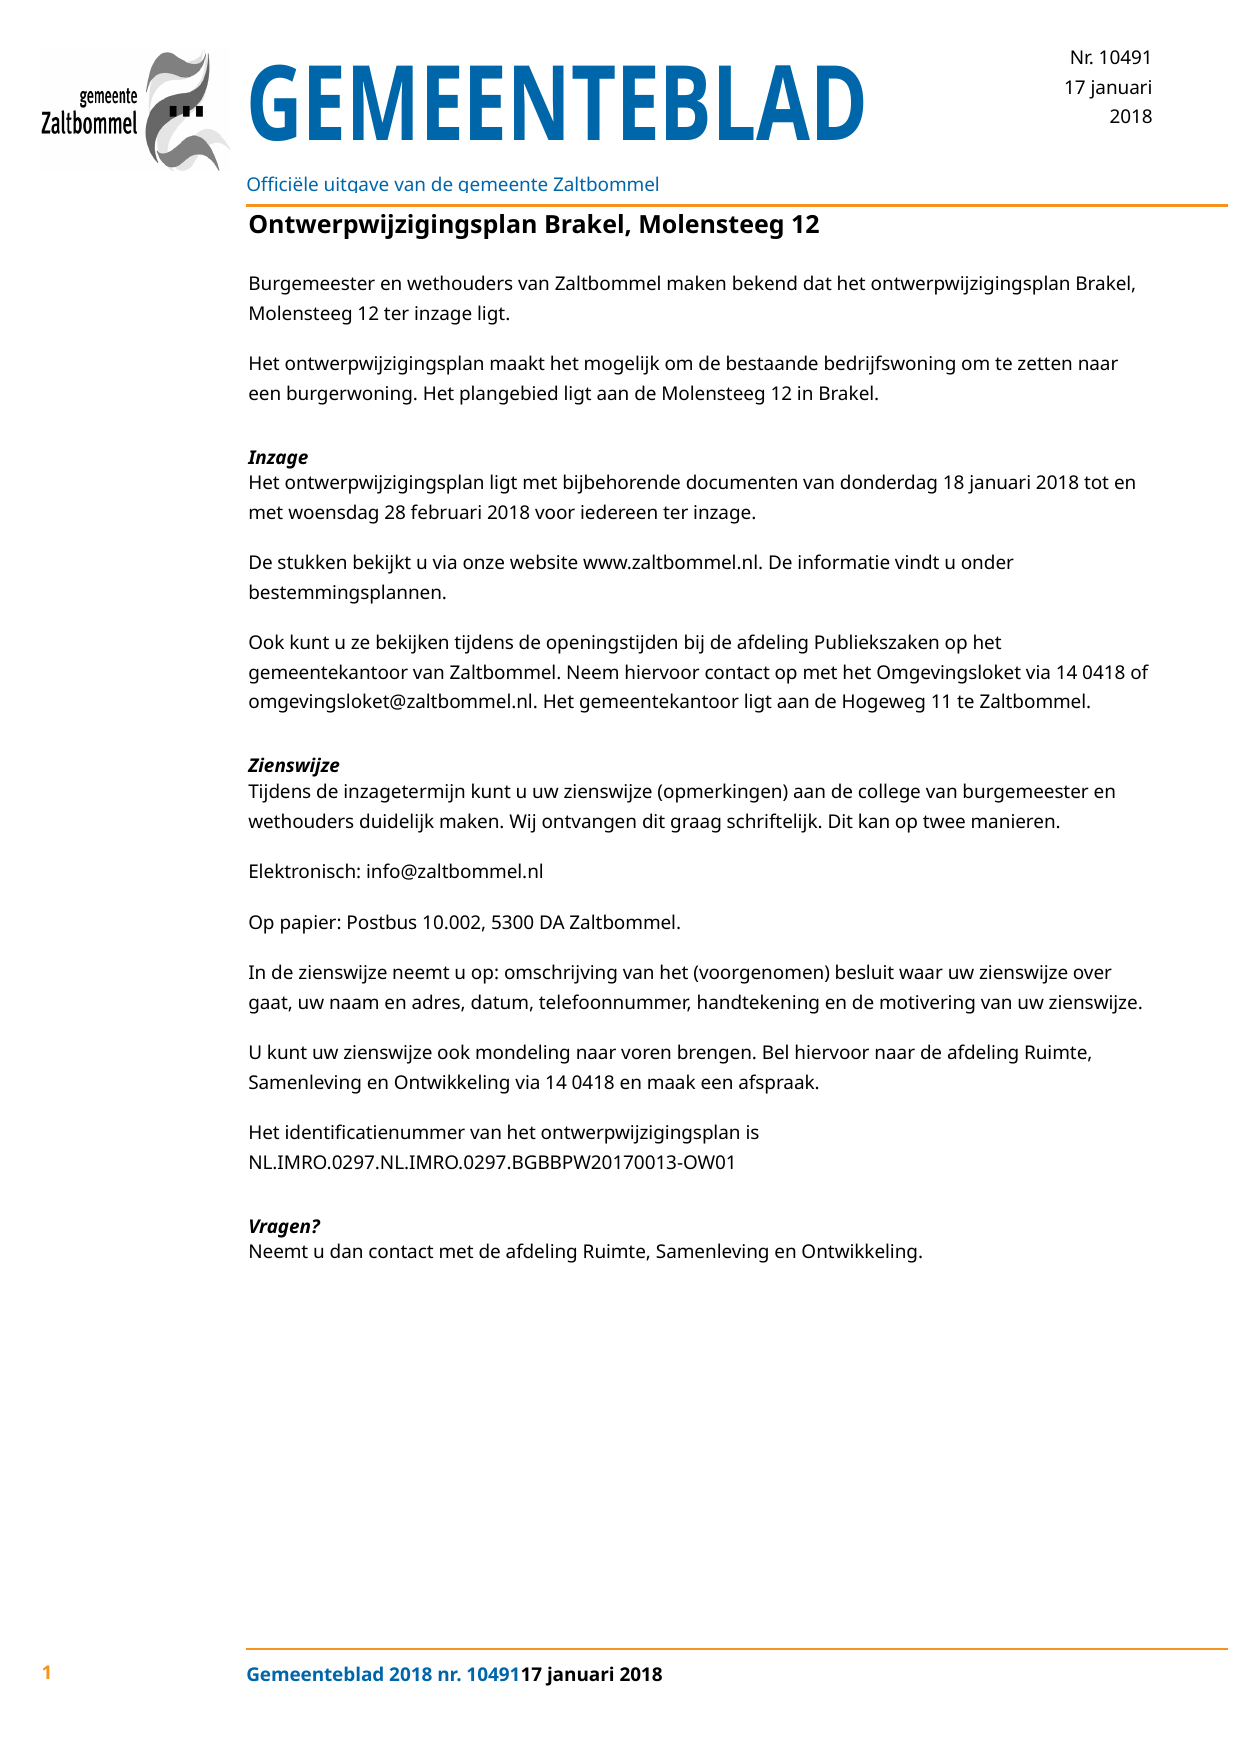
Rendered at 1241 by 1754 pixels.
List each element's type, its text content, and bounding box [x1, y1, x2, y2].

text In de zienswijze neemt u op: omschrijving van het (voorgenomen) besluit waar uw zienswijze over gaat, uw naam en adres, datum, telefoonnummer, handtekening en de motivering van uw zienswijze. [248, 959, 1152, 1014]
text Op papier: Postbus 10.002, 5300 DA Zaltbommel. [248, 909, 1152, 934]
text Inzage [248, 444, 1152, 469]
text Burgemeester en wethouders van Zaltbommel maken bekend dat het ontwerpwijzigingsplan Brakel, Molensteeg 12 ter inzage ligt. [248, 270, 1152, 326]
text U kunt uw zienswijze ook mondeling naar voren brengen. Bel hiervoor naar de afdeling Ruimte, Samenleving en Ontwikkeling via 14 0418 en maak een afspraak. [248, 1039, 1152, 1094]
text Ontwerpwijzigingsplan Brakel, Molensteeg 12 [248, 207, 1152, 241]
text Het ontwerpwijzigingsplan ligt met bijbehorende documenten van donderdag 18 januari 2018 tot en met woensdag 28 februari 2018 voor iedereen ter inzage. [248, 469, 1152, 525]
text Het identificatienummer van het ontwerpwijzigingsplan is NL.IMRO.0297.NL.IMRO.0297.BGBBPW20170013-OW01 [248, 1119, 1152, 1174]
picture [41, 47, 231, 172]
text Tijdens de inzagetermijn kunt u uw zienswijze (opmerkingen) aan de college van burgemeester en wethouders duidelijk maken. Wij ontvangen dit graag schriftelijk. Dit kan op twee manieren. [248, 778, 1152, 834]
text Ook kunt u ze bekijken tijdens de openingstijden bij de afdeling Publiekszaken op het gemeentekantoor van Zaltbommel. Neem hiervoor contact op met het Omgevingsloket via 14 0418 of omgevingsloket@zaltbommel.nl. Het gemeentekantoor ligt aan de Hogeweg 11 te Zaltbommel. [248, 629, 1152, 714]
text Het ontwerpwijzigingsplan maakt het mogelijk om de bestaande bedrijfswoning om te zetten naar een burgerwoning. Het plangebied ligt aan de Molensteeg 12 in Brakel. [248, 350, 1152, 406]
text Elektronisch: info@zaltbommel.nl [248, 858, 1152, 884]
text Neemt u dan contact met de afdeling Ruimte, Samenleving en Ontwikkeling. [248, 1238, 1152, 1264]
text Zienswijze [248, 753, 1152, 778]
text Vragen? [248, 1213, 1152, 1238]
text De stukken bekijkt u via onze website www.zaltbommel.nl. De informatie vindt u onder bestemmingsplannen. [248, 549, 1152, 605]
